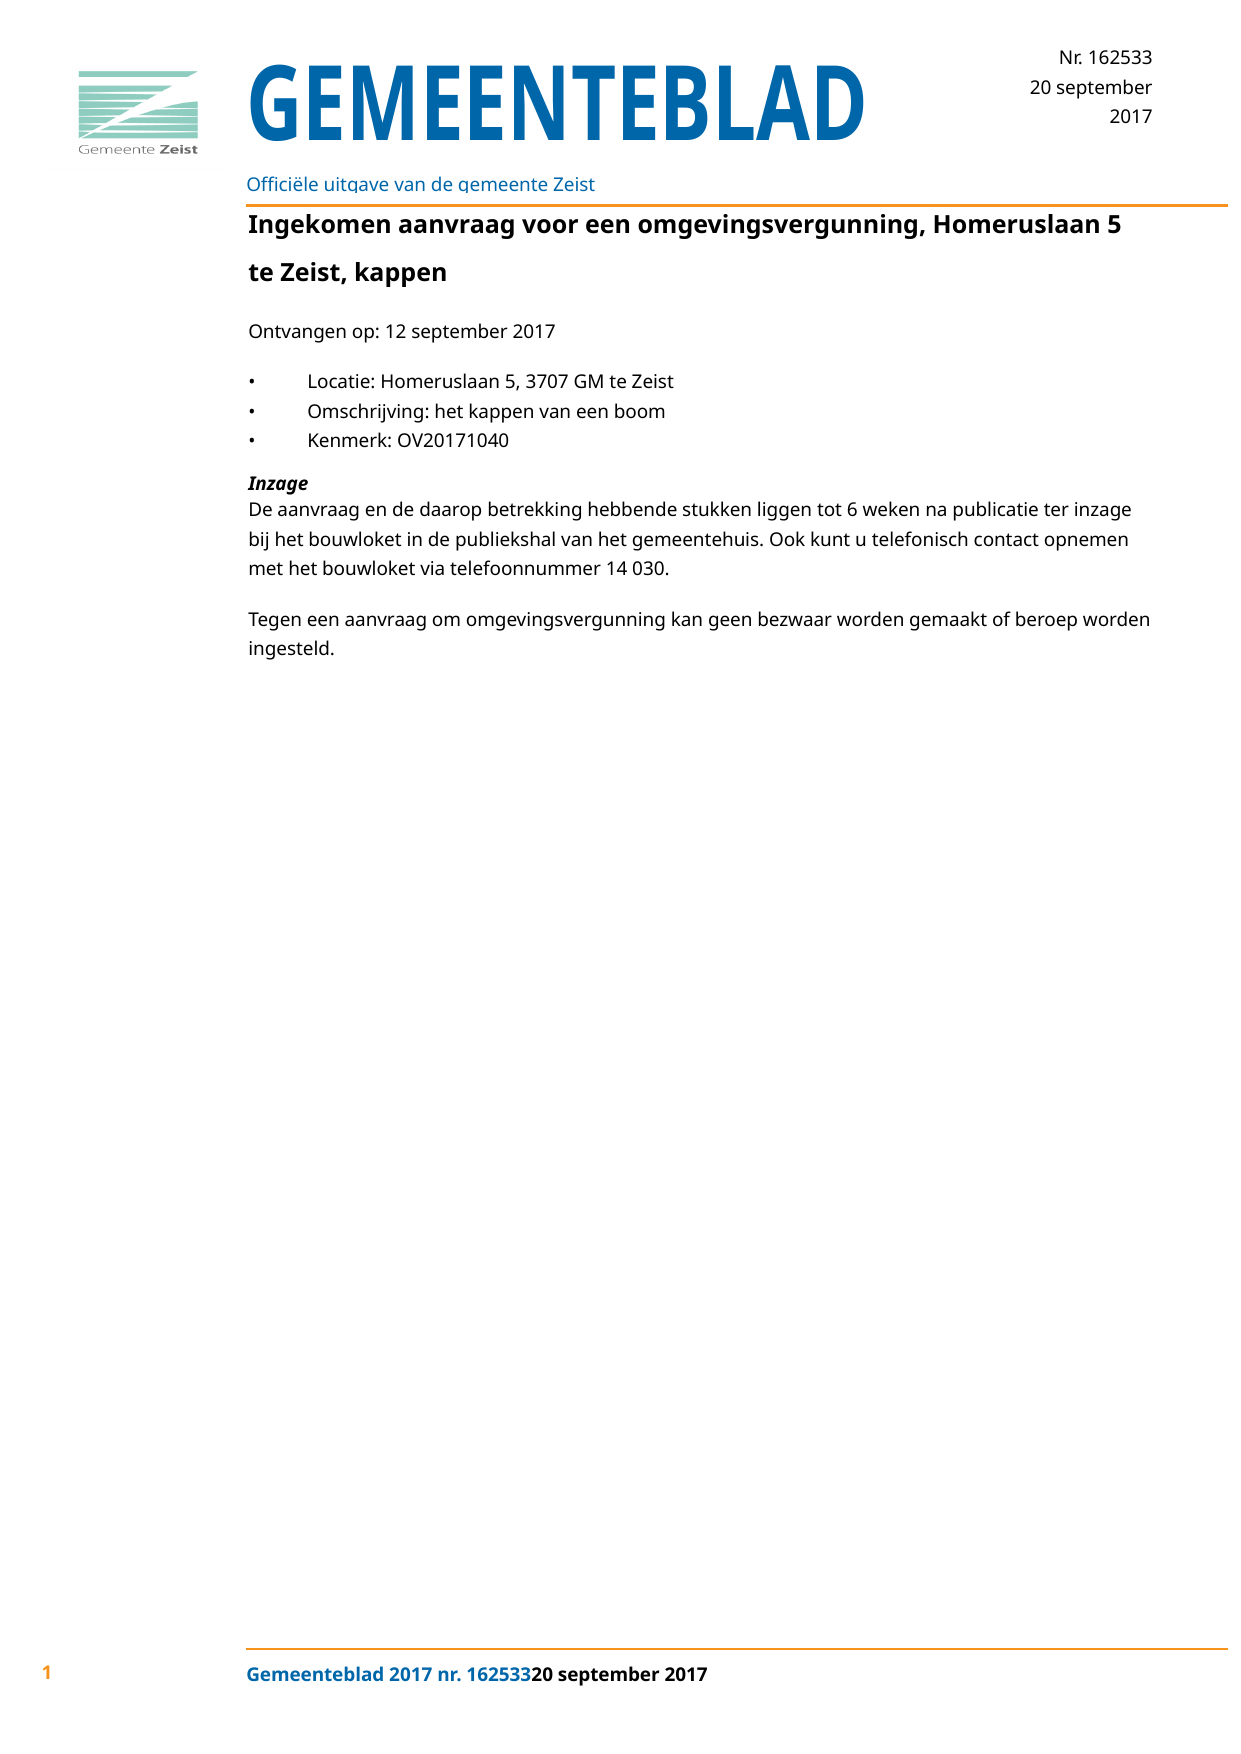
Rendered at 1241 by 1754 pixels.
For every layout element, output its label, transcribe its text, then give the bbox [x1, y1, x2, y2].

list Locatie: Homeruslaan 5, 3707 GM te Zeist [248, 368, 1152, 394]
text Tegen een aanvraag om omgevingsvergunning kan geen bezwaar worden gemaakt of beroep worden ingesteld. [248, 606, 1152, 661]
picture [41, 47, 231, 172]
list Kenmerk: OV20171040 [248, 427, 1152, 453]
list Omschrijving: het kappen van een boom [248, 398, 1152, 424]
text Ontvangen op: 12 september 2017 [248, 318, 1152, 344]
text Ingekomen aanvraag voor een omgevingsvergunning, Homeruslaan 5 te Zeist, kappen [248, 207, 1152, 288]
text De aanvraag en de daarop betrekking hebbende stukken liggen tot 6 weken na publicatie ter inzage bij het bouwloket in de publiekshal van het gemeentehuis. Ook kunt u telefonisch contact opnemen met het bouwloket via telefoonnummer 14 030. [248, 496, 1152, 581]
text Inzage [248, 471, 1152, 496]
